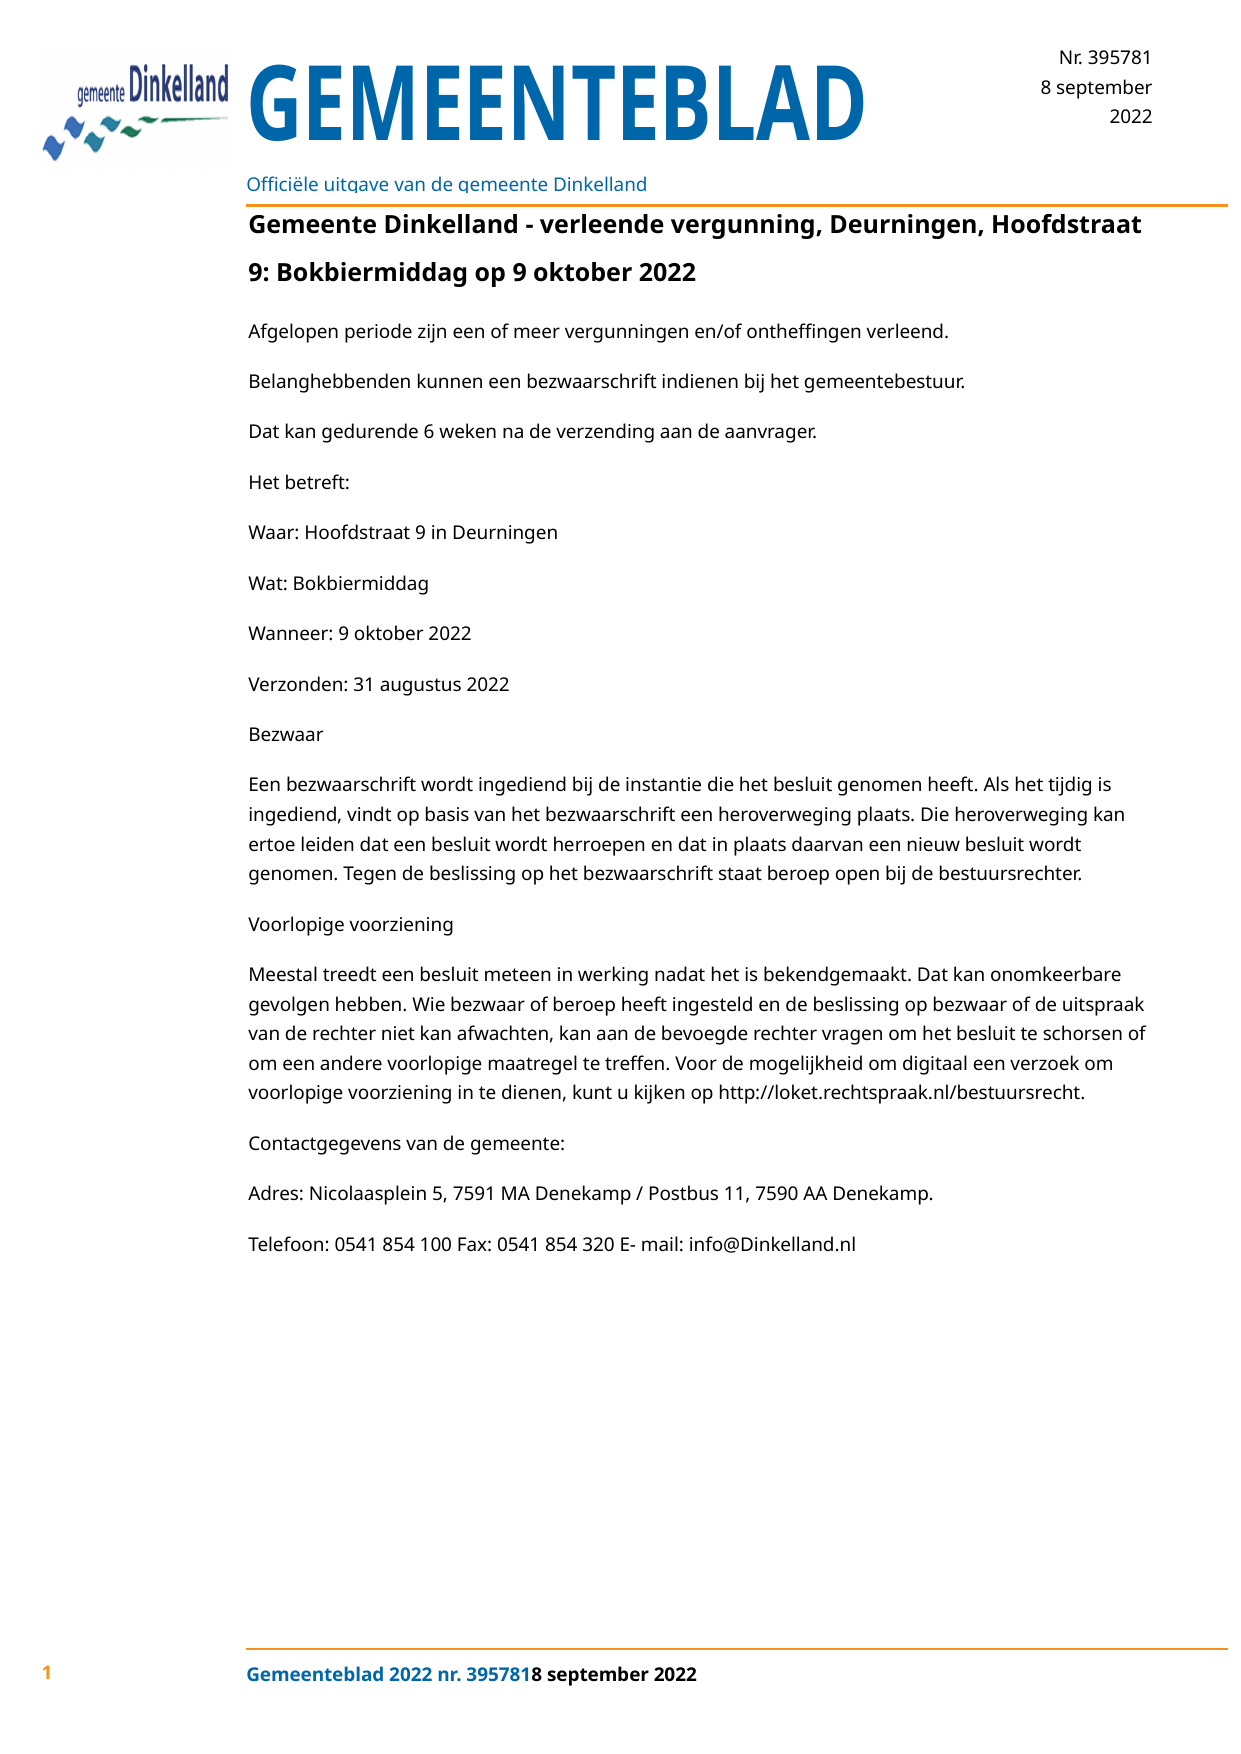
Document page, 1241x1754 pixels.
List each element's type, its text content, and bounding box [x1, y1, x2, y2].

text Adres: Nicolaasplein 5, 7591 MA Denekamp / Postbus 11, 7590 AA Denekamp. [248, 1180, 1152, 1206]
text Waar: Hoofdstraat 9 in Deurningen [248, 519, 1152, 545]
text Een bezwaarschrift wordt ingediend bij de instantie die het besluit genomen heeft. Als het tijdig is ingediend, vindt op basis van het bezwaarschrift een heroverweging plaats. Die heroverweging kan ertoe leiden dat een besluit wordt herroepen en dat in plaats daarvan een nieuw besluit wordt genomen. Tegen de beslissing op het bezwaarschrift staat beroep open bij de bestuursrechter. [248, 772, 1152, 886]
picture [41, 47, 231, 172]
text Wanneer: 9 oktober 2022 [248, 620, 1152, 646]
text Telefoon: 0541 854 100 Fax: 0541 854 320 E- mail: info@Dinkelland.nl [248, 1231, 1152, 1257]
text Wat: Bokbiermiddag [248, 570, 1152, 596]
text Contactgegevens van de gemeente: [248, 1130, 1152, 1156]
text Verzonden: 31 augustus 2022 [248, 671, 1152, 697]
text Meestal treedt een besluit meteen in werking nadat het is bekendgemaakt. Dat kan onomkeerbare gevolgen hebben. Wie bezwaar of beroep heeft ingesteld en de beslissing op bezwaar of de uitspraak van de rechter niet kan afwachten, kan aan de bevoegde rechter vragen om het besluit te schorsen of om een andere voorlopige maatregel te treffen. Voor de mogelijkheid om digitaal een verzoek om voorlopige voorziening in te dienen, kunt u kijken op http://loket.rechtspraak.nl/bestuursrecht. [248, 961, 1152, 1105]
text Bezwaar [248, 721, 1152, 747]
text Dat kan gedurende 6 weken na de verzending aan de aanvrager. [248, 419, 1152, 444]
text Gemeente Dinkelland - verleende vergunning, Deurningen, Hoofdstraat 9: Bokbiermiddag op 9 oktober 2022 [248, 207, 1152, 288]
text Het betreft: [248, 469, 1152, 495]
text Belanghebbenden kunnen een bezwaarschrift indienen bij het gemeentebestuur. [248, 368, 1152, 394]
text Afgelopen periode zijn een of meer vergunningen en/of ontheffingen verleend. [248, 318, 1152, 344]
text Voorlopige voorziening [248, 911, 1152, 937]
